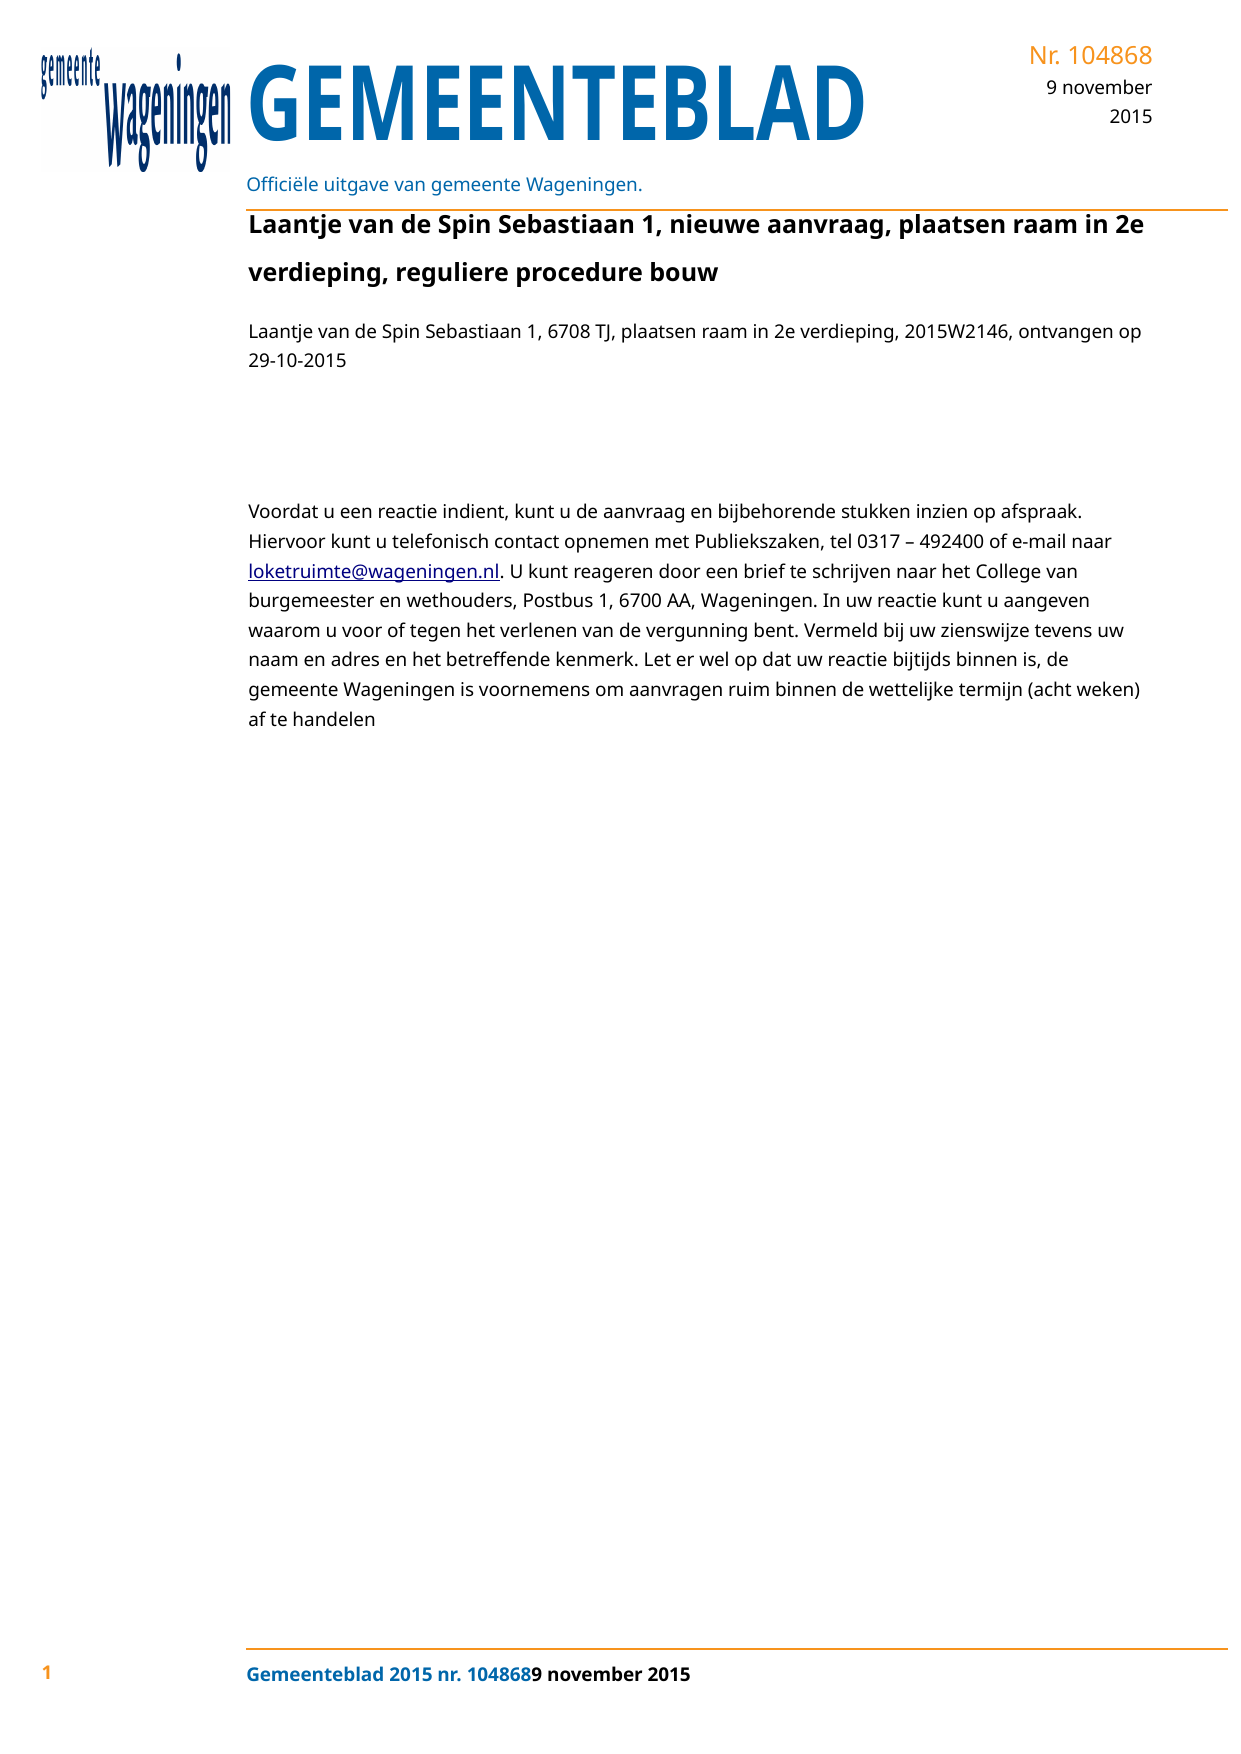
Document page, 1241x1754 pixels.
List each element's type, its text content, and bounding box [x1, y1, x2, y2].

text Voordat u een reactie indient, kunt u de aanvraag en bijbehorende stukken inzien op afspraak. Hiervoor kunt u telefonisch contact opnemen met Publiekszaken, tel 0317 – 492400 of e-mail naar loketruimte@wageningen.nl. U kunt reageren door een brief te schrijven naar het College van burgemeester en wethouders, Postbus 1, 6700 AA, Wageningen. In uw reactie kunt u aangeven waarom u voor of tegen het verlenen van de vergunning bent. Vermeld bij uw zienswijze tevens uw naam en adres en het betreffende kenmerk. Let er wel op dat uw reactie bijtijds binnen is, de gemeente Wageningen is voornemens om aanvragen ruim binnen de wettelijke termijn (acht weken) af te handelen [248, 499, 1152, 732]
text Laantje van de Spin Sebastiaan 1, nieuwe aanvraag, plaatsen raam in 2e verdieping, reguliere procedure bouw [248, 211, 1152, 288]
picture [41, 47, 231, 172]
text Laantje van de Spin Sebastiaan 1, 6708 TJ, plaatsen raam in 2e verdieping, 2015W2146, ontvangen op 29-10-2015 [248, 318, 1152, 373]
